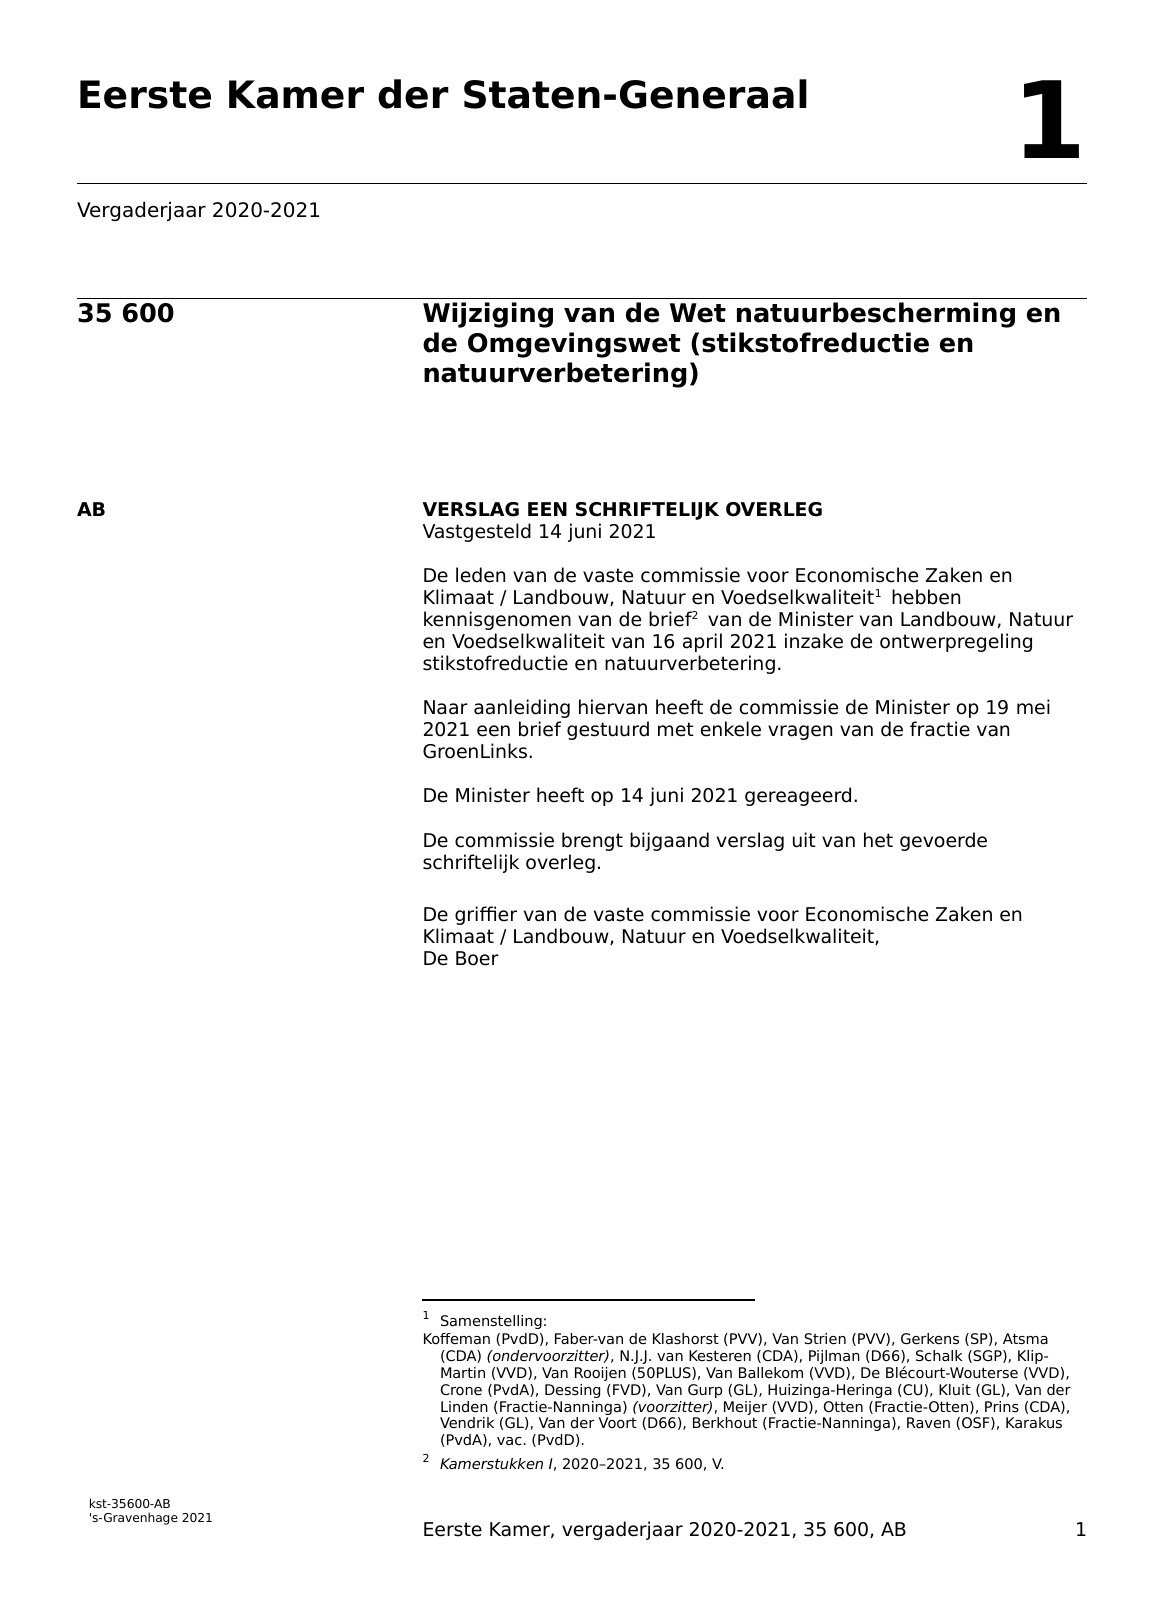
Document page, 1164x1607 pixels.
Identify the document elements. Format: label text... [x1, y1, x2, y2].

text Vastgesteld 14 juni 2021 [422, 521, 1087, 543]
subtitle 35 600 Wijziging van de Wet natuurbescherming en de Omgevingswet (stikstofreductie en natuurverbetering) [77, 299, 1087, 388]
text Kamerstukken I, 2020–2021, 35 600, V. [422, 1452, 1087, 1474]
text Koffeman (PvdD), Faber-van de Klashorst (PVV), Van Strien (PVV), Gerkens (SP), Atsma (CDA) (ondervoorzitter), N.J.J. van Kesteren (CDA), Pijlman (D66), Schalk (SGP), Klip-Martin (VVD), Van Rooijen (50PLUS), Van Ballekom (VVD), De Blécourt-Wouterse (VVD), Crone (PvdA), Dessing (FVD), Van Gurp (GL), Huizinga-Heringa (CU), Kluit (GL), Van der Linden (Fractie-Nanninga) (voorzitter), Meijer (VVD), Otten (Fractie-Otten), Prins (CDA), Vendrik (GL), Van der Voort (D66), Berkhout (Fractie-Nanninga), Raven (OSF), Karakus (PvdA), vac. (PvdD). [422, 1331, 1087, 1449]
text De Minister heeft op 14 juni 2021 gereageerd. [422, 785, 1087, 807]
table_header 1 [886, 59, 1087, 183]
text Naar aanleiding hiervan heeft de commissie de Minister op 19 mei 2021 een brief gestuurd met enkele vragen van de fractie van GroenLinks. [422, 697, 1087, 763]
text Samenstelling: [422, 1309, 1087, 1331]
text 's-Gravenhage 2021 [88, 1511, 323, 1525]
table_cell Vergaderjaar 2020-2021 [77, 184, 1087, 298]
text kst-35600-AB [88, 1497, 323, 1511]
text De commissie brengt bijgaand verslag uit van het gevoerde schriftelijk overleg. [422, 829, 1087, 873]
subtitle AB VERSLAG EEN SCHRIFTELIJK OVERLEG [77, 499, 1087, 521]
text De leden van de vaste commissie voor Economische Zaken en Klimaat / Landbouw, Natuur en Voedselkwaliteit hebben kennisgenomen van de brief van de Minister van Landbouw, Natuur en Voedselkwaliteit van 16 april 2021 inzake de ontwerpregeling stikstofreductie en natuurverbetering. [422, 565, 1087, 675]
table_header Eerste Kamer der Staten-Generaal [77, 59, 886, 183]
text De griffier van de vaste commissie voor Economische Zaken en Klimaat / Landbouw, Natuur en Voedselkwaliteit, De Boer [422, 903, 1087, 969]
